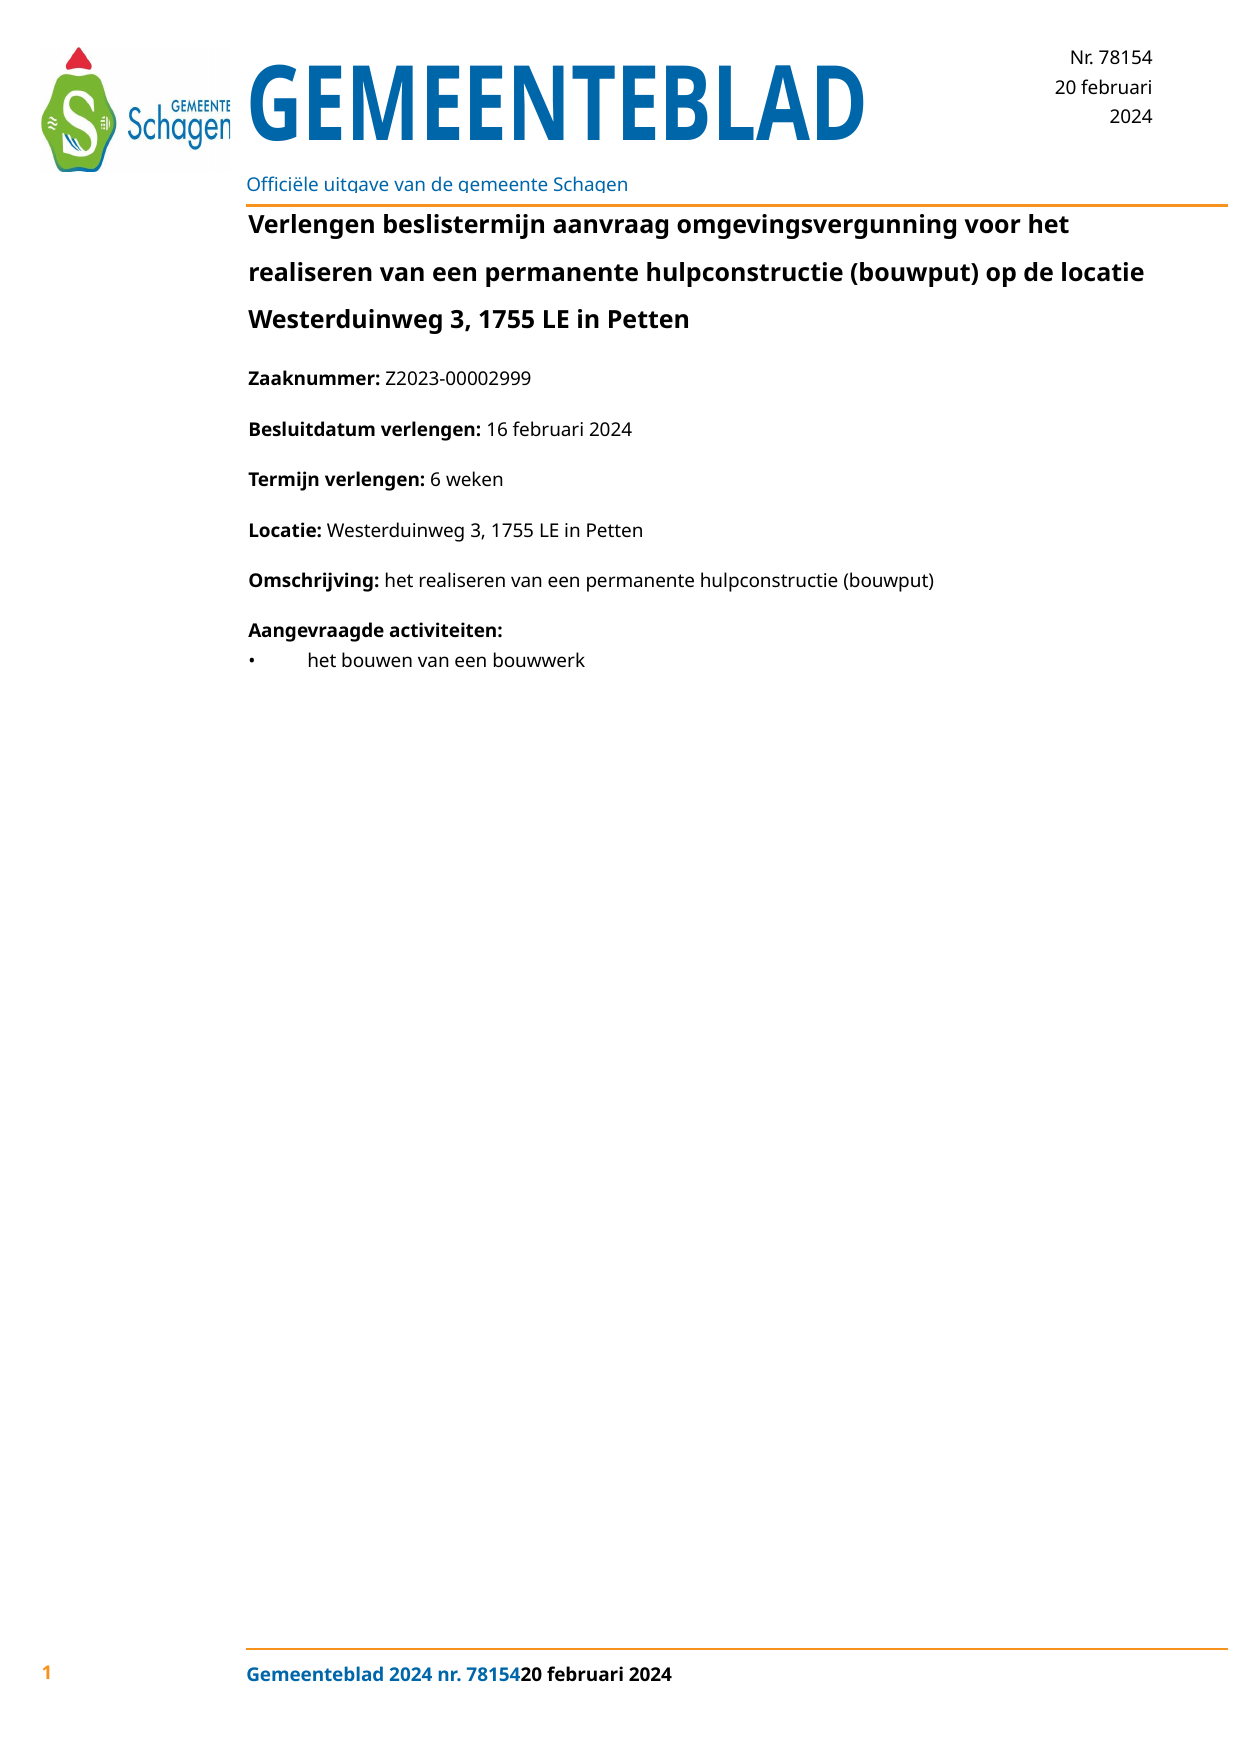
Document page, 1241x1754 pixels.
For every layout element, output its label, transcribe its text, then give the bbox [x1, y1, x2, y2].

text Zaaknummer: Z2023-00002999 [248, 366, 1152, 391]
text Locatie: Westerduinweg 3, 1755 LE in Petten [248, 517, 1152, 542]
list het bouwen van een bouwwerk [248, 647, 1152, 673]
text Aangevraagde activiteiten: [248, 618, 1152, 643]
text Verlengen beslistermijn aanvraag omgevingsvergunning voor het realiseren van een permanente hulpconstructie (bouwput) op de locatie Westerduinweg 3, 1755 LE in Petten [248, 207, 1152, 336]
picture [41, 47, 231, 172]
text Besluitdatum verlengen: 16 februari 2024 [248, 416, 1152, 442]
text Omschrijving: het realiseren van een permanente hulpconstructie (bouwput) [248, 567, 1152, 593]
text Termijn verlengen: 6 weken [248, 466, 1152, 492]
